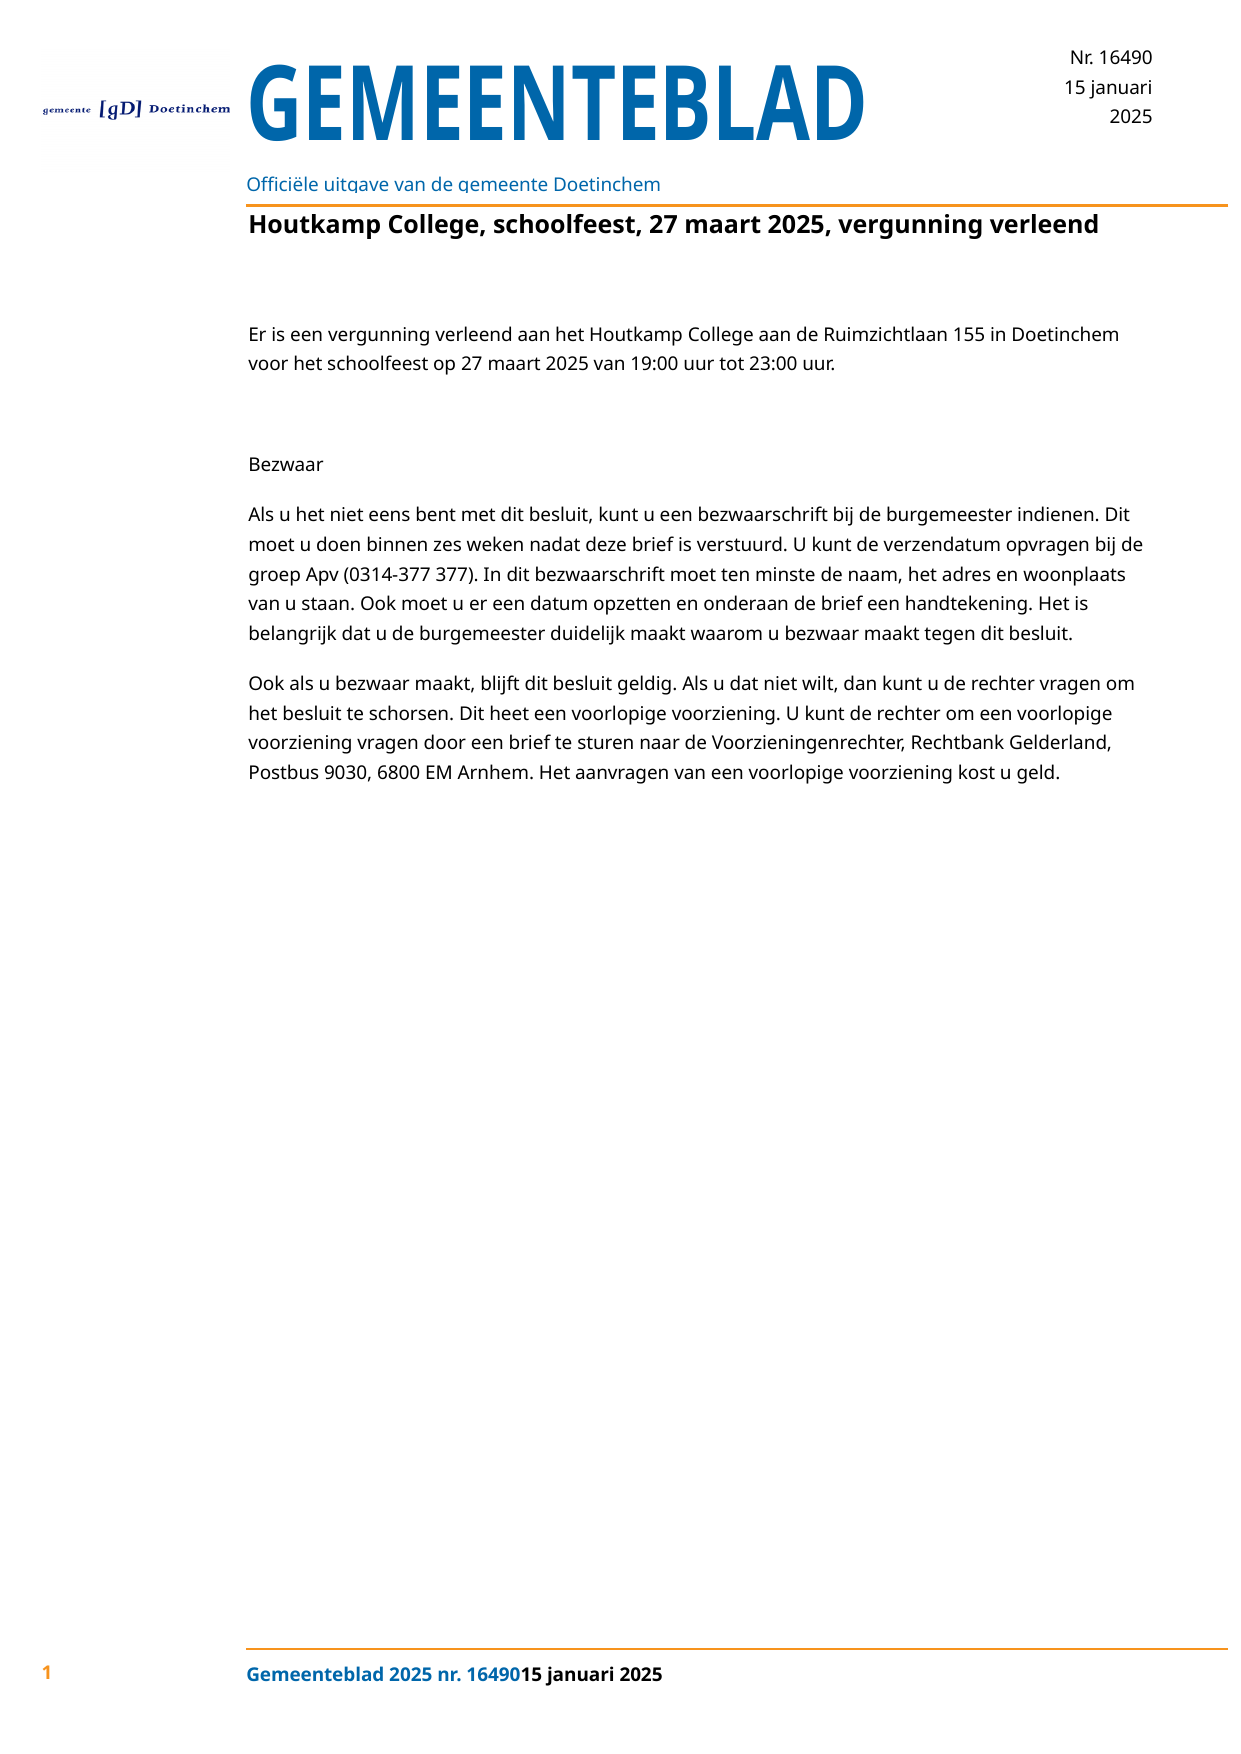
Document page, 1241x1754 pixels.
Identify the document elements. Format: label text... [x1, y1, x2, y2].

text Er is een vergunning verleend aan het Houtkamp College aan de Ruimzichtlaan 155 in Doetinchem voor het schoolfeest op 27 maart 2025 van 19:00 uur tot 23:00 uur. [248, 321, 1152, 376]
text Bezwaar [248, 451, 1152, 477]
text Houtkamp College, schoolfeest, 27 maart 2025, vergunning verleend [248, 207, 1152, 241]
text Ook als u bezwaar maakt, blijft dit besluit geldig. Als u dat niet wilt, dan kunt u de rechter vragen om het besluit te schorsen. Dit heet een voorlopige voorziening. U kunt de rechter om een voorlopige voorziening vragen door een brief te sturen naar de Voorzieningenrechter, Rechtbank Gelderland, Postbus 9030, 6800 EM Arnhem. Het aanvragen van een voorlopige voorziening kost u geld. [248, 670, 1152, 785]
text Als u het niet eens bent met dit besluit, kunt u een bezwaarschrift bij de burgemeester indienen. Dit moet u doen binnen zes weken nadat deze brief is verstuurd. U kunt de verzendatum opvragen bij de groep Apv (0314-377 377). In dit bezwaarschrift moet ten minste de naam, het adres en woonplaats van u staan. Ook moet u er een datum opzetten en onderaan de brief een handtekening. Het is belangrijk dat u de burgemeester duidelijk maakt waarom u bezwaar maakt tegen dit besluit. [248, 502, 1152, 646]
picture [41, 47, 231, 172]
